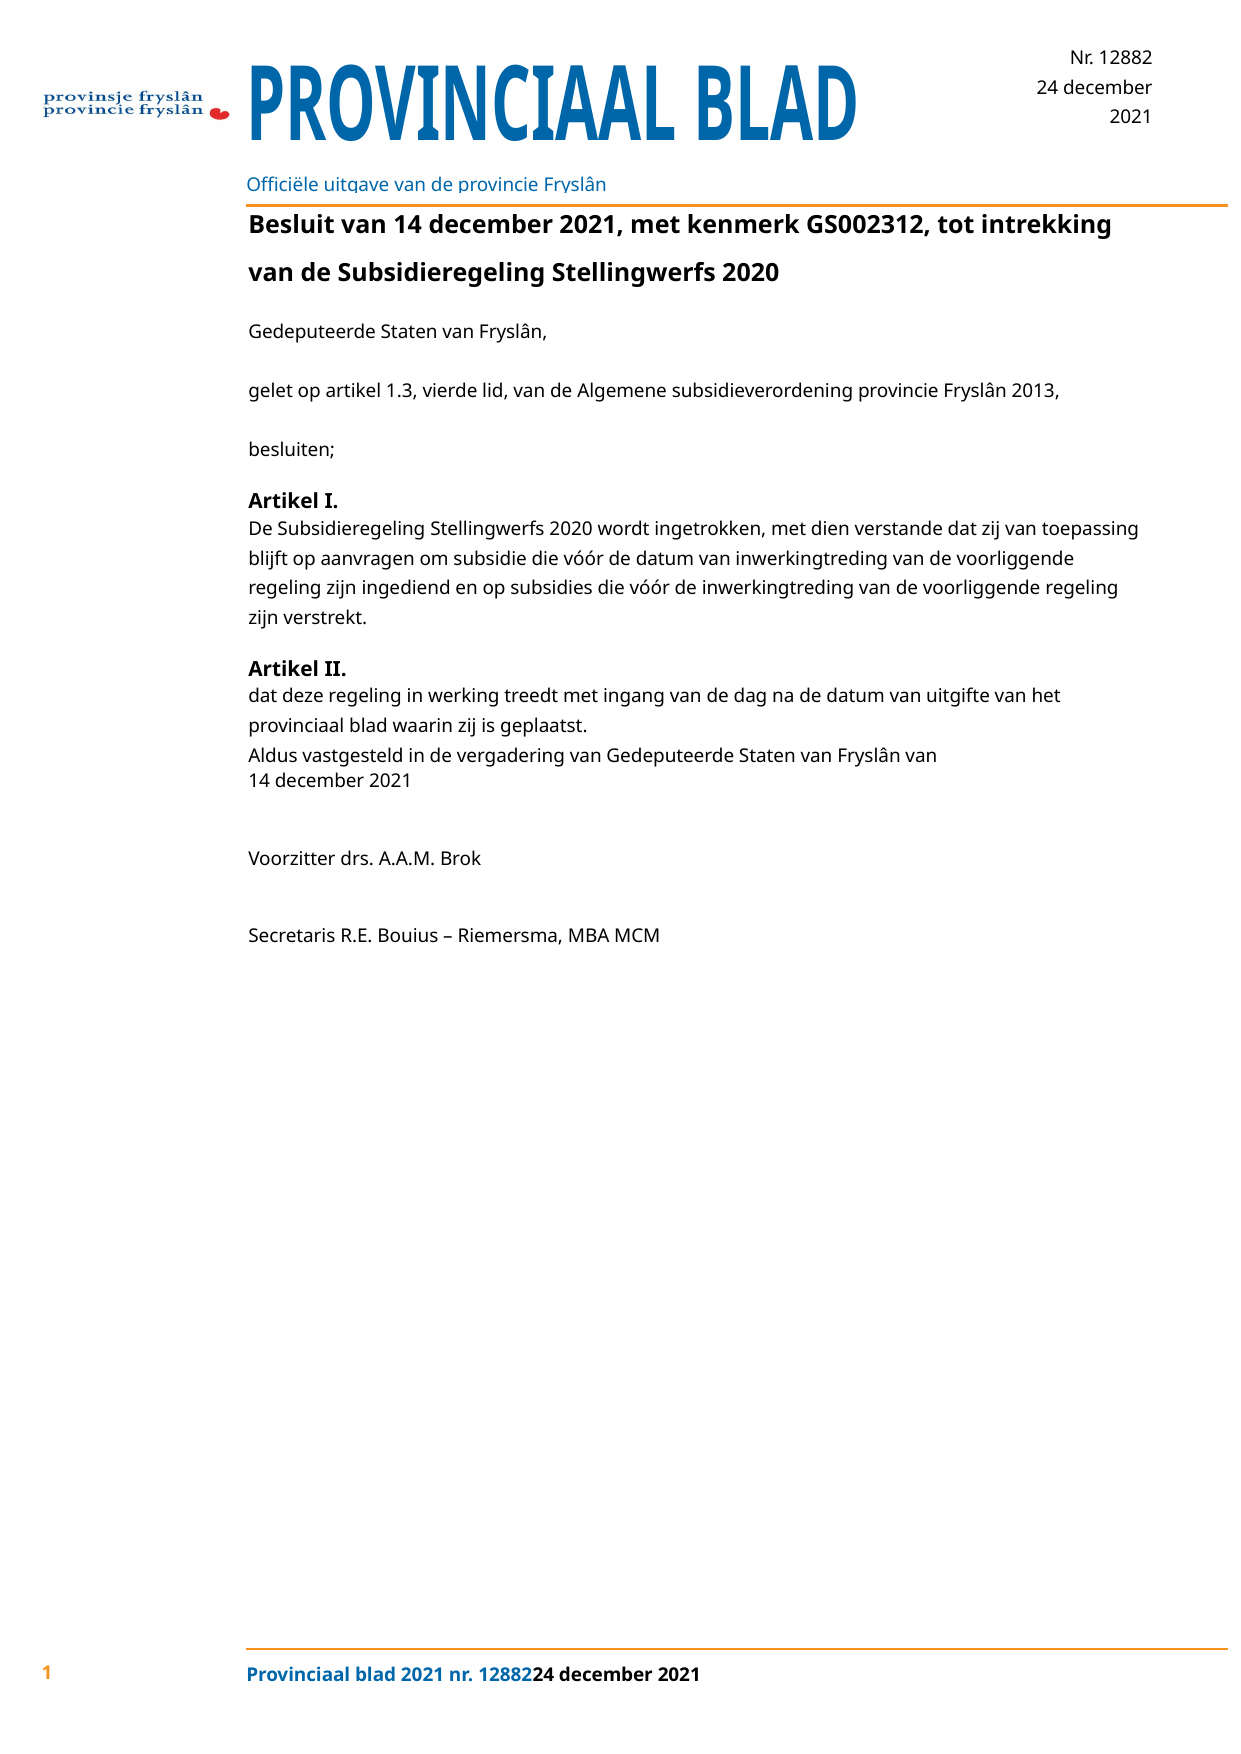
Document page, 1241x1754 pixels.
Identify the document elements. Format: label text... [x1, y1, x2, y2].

text 14 december 2021 [248, 768, 1152, 793]
text Gedeputeerde Staten van Fryslân, [248, 318, 1152, 344]
text Voorzitter drs. A.A.M. Brok [248, 845, 1152, 871]
text Aldus vastgesteld in de vergadering van Gedeputeerde Staten van Fryslân van [248, 742, 1152, 768]
text Artikel I. [248, 487, 1152, 515]
text Secretaris R.E. Bouius – Riemersma, MBA MCM [248, 922, 1152, 948]
text De Subsidieregeling Stellingwerfs 2020 wordt ingetrokken, met dien verstande dat zij van toepassing blijft op aanvragen om subsidie die vóór de datum van inwerkingtreding van de voorliggende regeling zijn ingediend en op subsidies die vóór de inwerkingtreding van de voorliggende regeling zijn verstrekt. [248, 515, 1152, 629]
text dat deze regeling in werking treedt met ingang van de dag na de datum van uitgifte van het provinciaal blad waarin zij is geplaatst. [248, 683, 1152, 738]
text Artikel II. [248, 654, 1152, 683]
text gelet op artikel 1.3, vierde lid, van de Algemene subsidieverordening provincie Fryslân 2013, [248, 377, 1152, 403]
text besluiten; [248, 436, 1152, 462]
text Besluit van 14 december 2021, met kenmerk GS002312, tot intrekking van de Subsidieregeling Stellingwerfs 2020 [248, 207, 1152, 288]
picture [41, 47, 231, 172]
